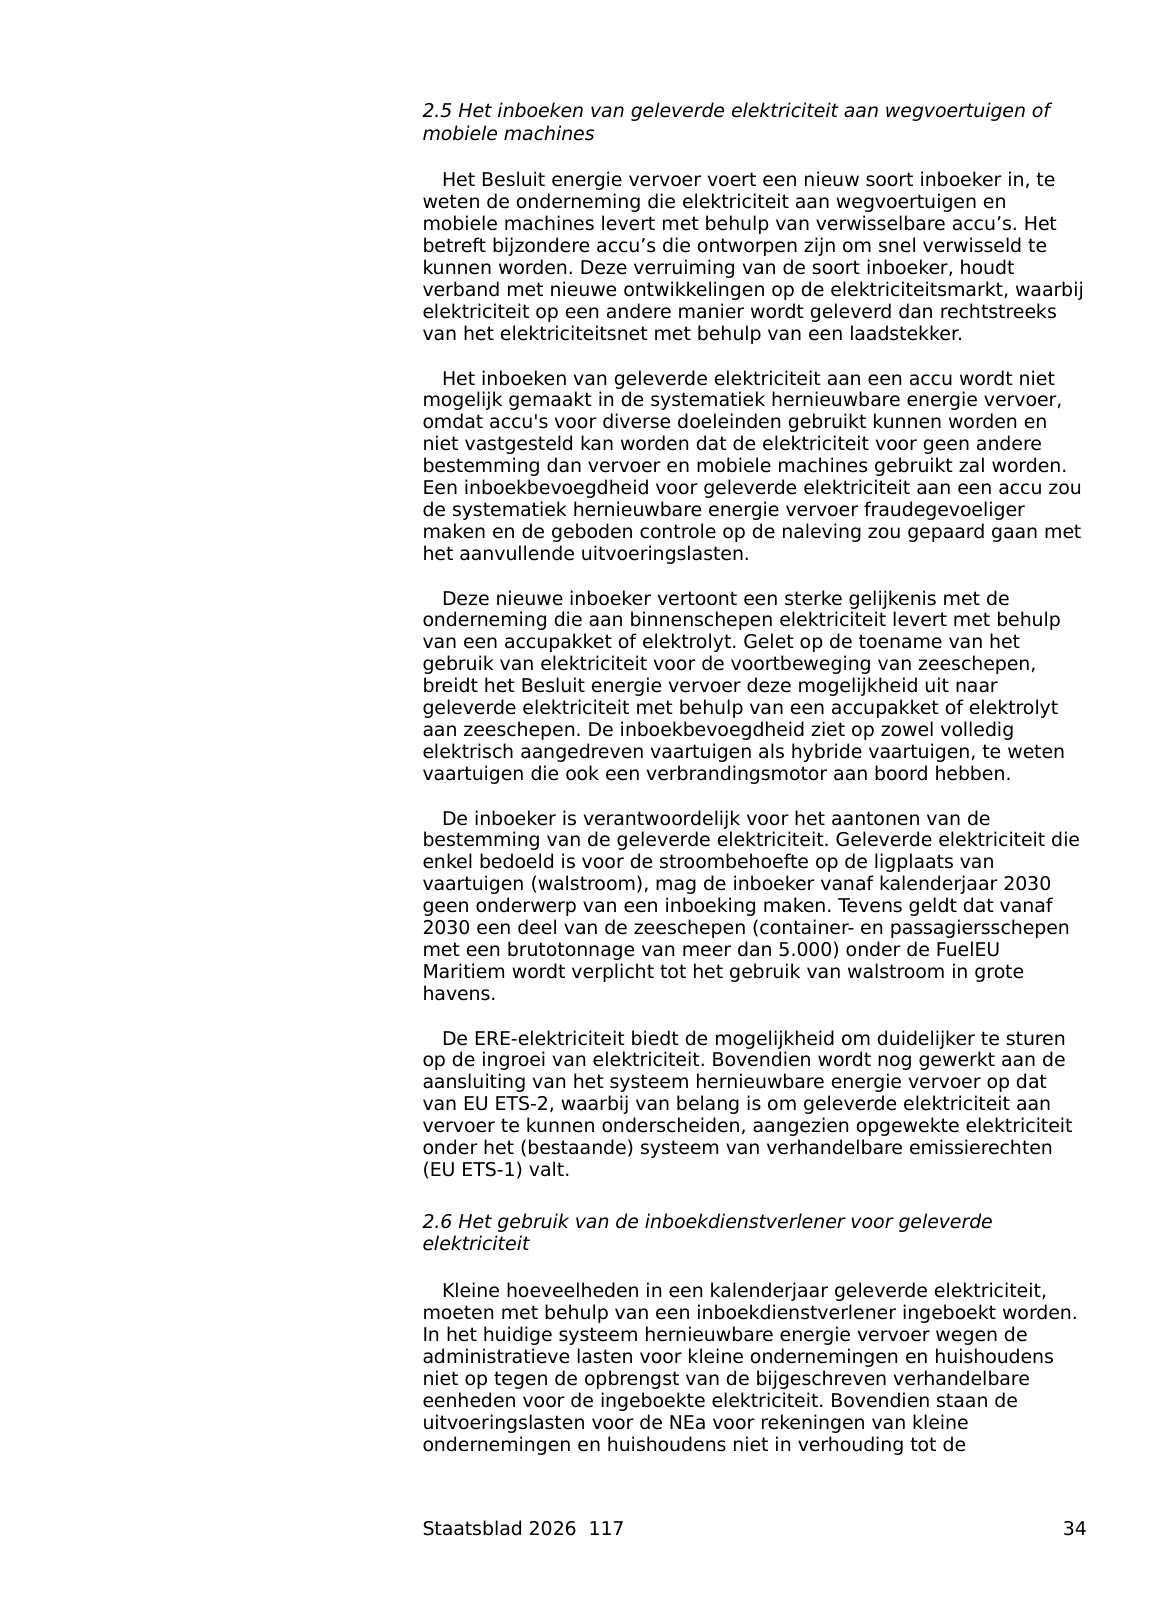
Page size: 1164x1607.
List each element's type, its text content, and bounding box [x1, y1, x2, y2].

subtitle 2.6 Het gebruik van de inboekdienstverlener voor geleverde elektriciteit [422, 1211, 1087, 1255]
text De inboeker is verantwoordelijk voor het aantonen van de bestemming van de geleverde elektriciteit. Geleverde elektriciteit die enkel bedoeld is voor de stroombehoefte op de ligplaats van vaartuigen (walstroom), mag de inboeker vanaf kalenderjaar 2030 geen onderwerp van een inboeking maken. Tevens geldt dat vanaf 2030 een deel van de zeeschepen (container- en passagiersschepen met een brutotonnage van meer dan 5.000) onder de FuelEU Maritiem wordt verplicht tot het gebruik van walstroom in grote havens. [422, 807, 1087, 1005]
text Het Besluit energie vervoer voert een nieuw soort inboeker in, te weten de onderneming die elektriciteit aan wegvoertuigen en mobiele machines levert met behulp van verwisselbare accu’s. Het betreft bijzondere accu’s die ontworpen zijn om snel verwisseld te kunnen worden. Deze verruiming van de soort inboeker, houdt verband met nieuwe ontwikkelingen op de elektriciteitsmarkt, waarbij elektriciteit op een andere manier wordt geleverd dan rechtstreeks van het elektriciteitsnet met behulp van een laadstekker. [422, 169, 1087, 345]
text Het inboeken van geleverde elektriciteit aan een accu wordt niet mogelijk gemaakt in de systematiek hernieuwbare energie vervoer, omdat accu's voor diverse doeleinden gebruikt kunnen worden en niet vastgesteld kan worden dat de elektriciteit voor geen andere bestemming dan vervoer en mobiele machines gebruikt zal worden. Een inboekbevoegdheid voor geleverde elektriciteit aan een accu zou de systematiek hernieuwbare energie vervoer fraudegevoeliger maken en de geboden controle op de naleving zou gepaard gaan met het aanvullende uitvoeringslasten. [422, 367, 1087, 565]
subtitle 2.5 Het inboeken van geleverde elektriciteit aan wegvoertuigen of mobiele machines [422, 100, 1087, 144]
text Deze nieuwe inboeker vertoont een sterke gelijkenis met de onderneming die aan binnenschepen elektriciteit levert met behulp van een accupakket of elektrolyt. Gelet op de toename van het gebruik van elektriciteit voor de voortbeweging van zeeschepen, breidt het Besluit energie vervoer deze mogelijkheid uit naar geleverde elektriciteit met behulp van een accupakket of elektrolyt aan zeeschepen. De inboekbevoegdheid ziet op zowel volledig elektrisch aangedreven vaartuigen als hybride vaartuigen, te weten vaartuigen die ook een verbrandingsmotor aan boord hebben. [422, 587, 1087, 785]
text Kleine hoeveelheden in een kalenderjaar geleverde elektriciteit, moeten met behulp van een inboekdienstverlener ingeboekt worden. In het huidige systeem hernieuwbare energie vervoer wegen de administratieve lasten voor kleine ondernemingen en huishoudens niet op tegen de opbrengst van de bijgeschreven verhandelbare eenheden voor de ingeboekte elektriciteit. Bovendien staan de uitvoeringslasten voor de NEa voor rekeningen van kleine ondernemingen en huishoudens niet in verhouding tot de [422, 1280, 1087, 1456]
text De ERE-elektriciteit biedt de mogelijkheid om duidelijker te sturen op de ingroei van elektriciteit. Bovendien wordt nog gewerkt aan de aansluiting van het systeem hernieuwbare energie vervoer op dat van EU ETS-2, waarbij van belang is om geleverde elektriciteit aan vervoer te kunnen onderscheiden, aangezien opgewekte elektriciteit onder het (bestaande) systeem van verhandelbare emissierechten (EU ETS-1) valt. [422, 1027, 1087, 1181]
